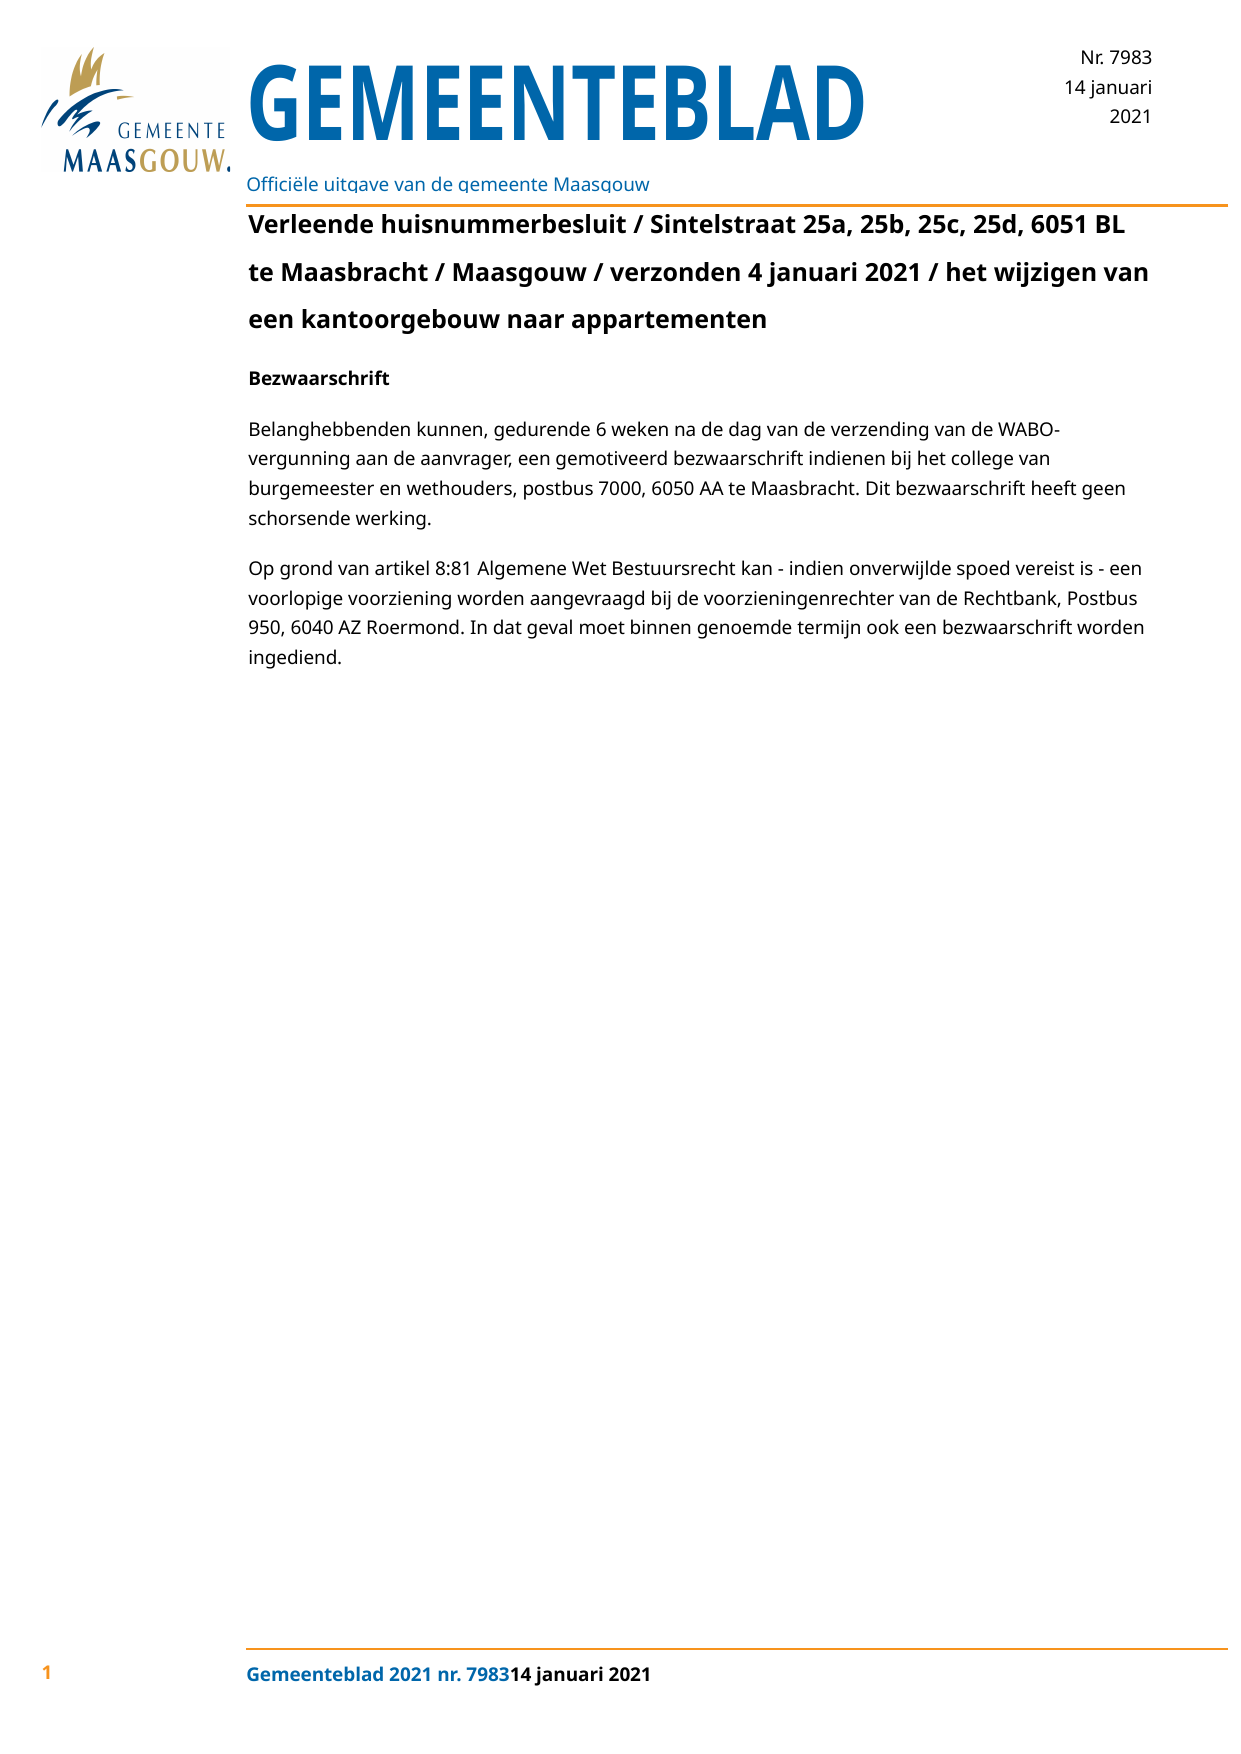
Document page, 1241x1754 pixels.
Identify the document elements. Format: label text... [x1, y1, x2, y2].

text Bezwaarschrift [248, 366, 1152, 391]
text Verleende huisnummerbesluit / Sintelstraat 25a, 25b, 25c, 25d, 6051 BL te Maasbracht / Maasgouw / verzonden 4 januari 2021 / het wijzigen van een kantoorgebouw naar appartementen [248, 207, 1152, 336]
text Op grond van artikel 8:81 Algemene Wet Bestuursrecht kan - indien onverwijlde spoed vereist is - een voorlopige voorziening worden aangevraagd bij de voorzieningenrechter van de Rechtbank, Postbus 950, 6040 AZ Roermond. In dat geval moet binnen genoemde termijn ook een bezwaarschrift worden ingediend. [248, 555, 1152, 669]
picture [41, 47, 231, 172]
text Belanghebbenden kunnen, gedurende 6 weken na de dag van de verzending van de WABO-vergunning aan de aanvrager, een gemotiveerd bezwaarschrift indienen bij het college van burgemeester en wethouders, postbus 7000, 6050 AA te Maasbracht. Dit bezwaarschrift heeft geen schorsende werking. [248, 416, 1152, 530]
